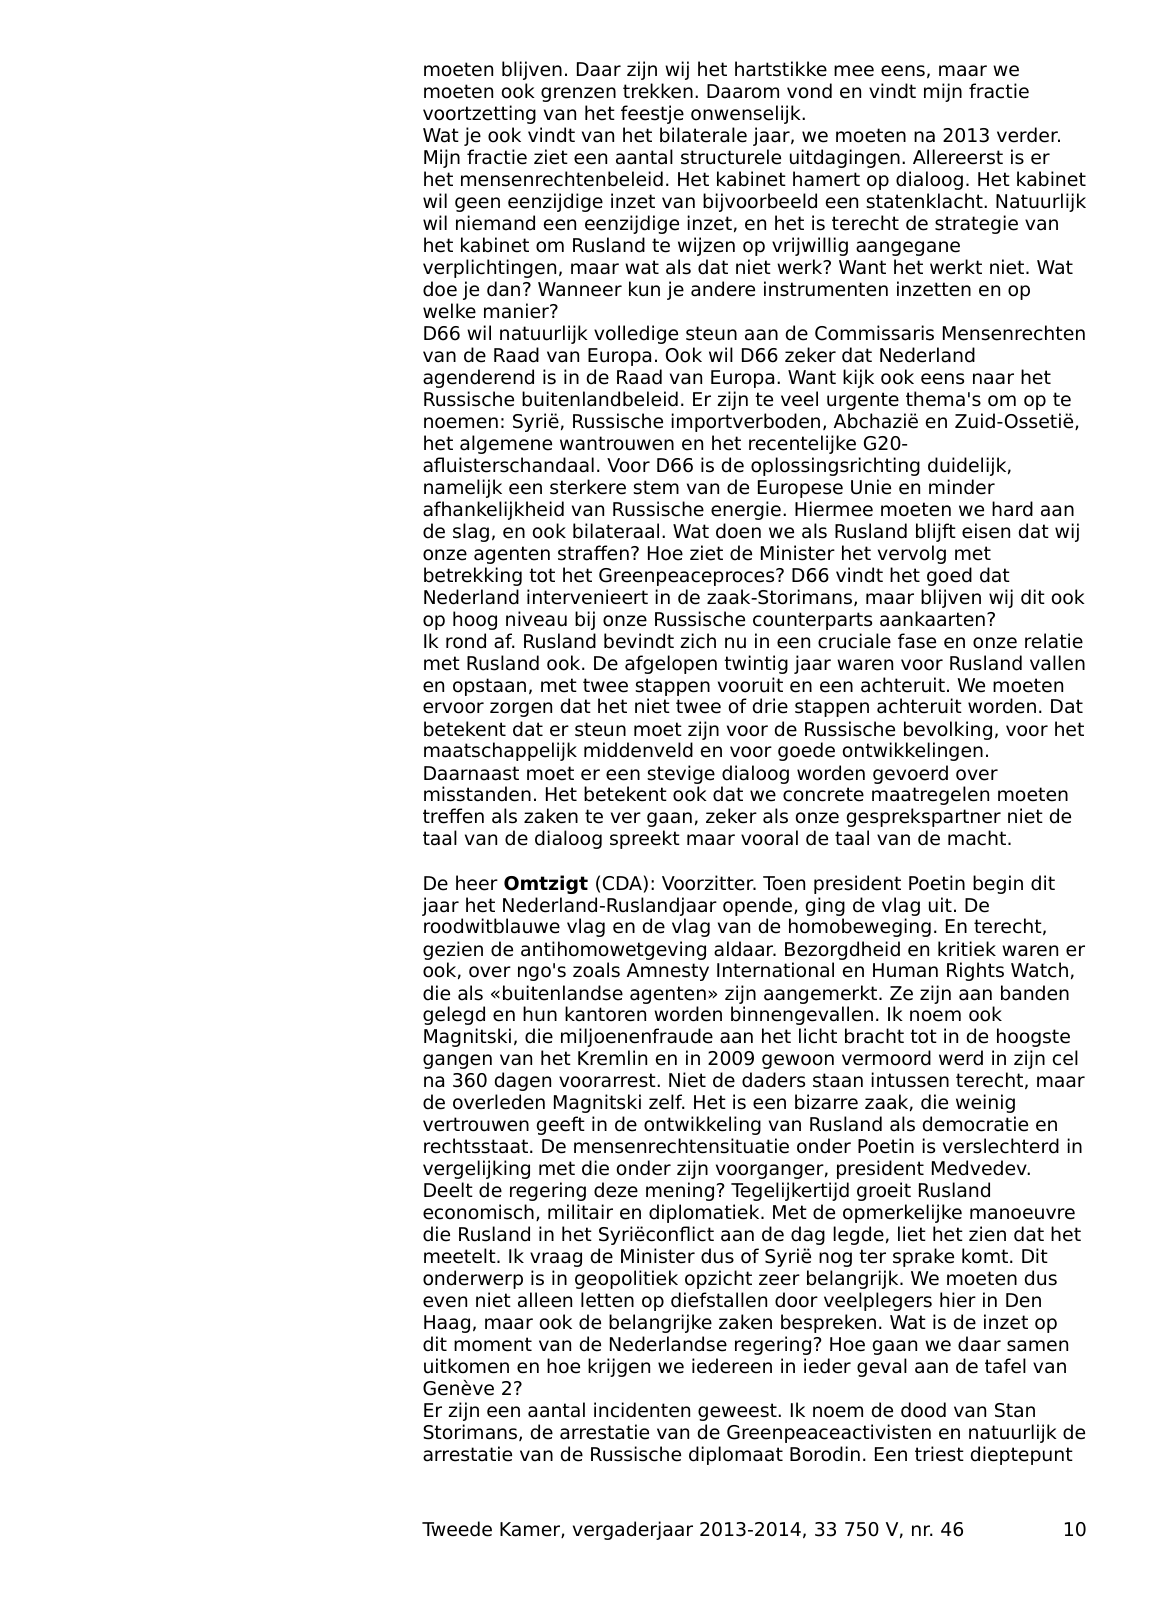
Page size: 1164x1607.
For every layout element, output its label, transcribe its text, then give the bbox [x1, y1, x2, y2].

text D66 wil natuurlijk volledige steun aan de Commissaris Mensenrechten van de Raad van Europa. Ook wil D66 zeker dat Nederland agenderend is in de Raad van Europa. Want kijk ook eens naar het Russische buitenlandbeleid. Er zijn te veel urgente thema's om op te noemen: Syrië, Russische importverboden, Abchazië en Zuid-Ossetië, het algemene wantrouwen en het recentelijke G20-afluisterschandaal. Voor D66 is de oplossingsrichting duidelijk, namelijk een sterkere stem van de Europese Unie en minder afhankelijkheid van Russische energie. Hiermee moeten we hard aan de slag, en ook bilateraal. Wat doen we als Rusland blijft eisen dat wij onze agenten straffen? Hoe ziet de Minister het vervolg met betrekking tot het Greenpeaceproces? D66 vindt het goed dat Nederland intervenieert in de zaak-Storimans, maar blijven wij dit ook op hoog niveau bij onze Russische counterparts aankaarten? [422, 323, 1087, 631]
text Ik rond af. Rusland bevindt zich nu in een cruciale fase en onze relatie met Rusland ook. De afgelopen twintig jaar waren voor Rusland vallen en opstaan, met twee stappen vooruit en een achteruit. We moeten ervoor zorgen dat het niet twee of drie stappen achteruit worden. Dat betekent dat er steun moet zijn voor de Russische bevolking, voor het maatschappelijk middenveld en voor goede ontwikkelingen. Daarnaast moet er een stevige dialoog worden gevoerd over misstanden. Het betekent ook dat we concrete maatregelen moeten treffen als zaken te ver gaan, zeker als onze gesprekspartner niet de taal van de dialoog spreekt maar vooral de taal van de macht. [422, 631, 1087, 850]
text Wat je ook vindt van het bilaterale jaar, we moeten na 2013 verder. Mijn fractie ziet een aantal structurele uitdagingen. Allereerst is er het mensenrechtenbeleid. Het kabinet hamert op dialoog. Het kabinet wil geen eenzijdige inzet van bijvoorbeeld een statenklacht. Natuurlijk wil niemand een eenzijdige inzet, en het is terecht de strategie van het kabinet om Rusland te wijzen op vrijwillig aangegane verplichtingen, maar wat als dat niet werk? Want het werkt niet. Wat doe je dan? Wanneer kun je andere instrumenten inzetten en op welke manier? [422, 125, 1087, 323]
text Er zijn een aantal incidenten geweest. Ik noem de dood van Stan Storimans, de arrestatie van de Greenpeaceactivisten en natuurlijk de arrestatie van de Russische diplomaat Borodin. Een triest dieptepunt [422, 1400, 1087, 1466]
text moeten blijven. Daar zijn wij het hartstikke mee eens, maar we moeten ook grenzen trekken. Daarom vond en vindt mijn fractie voortzetting van het feestje onwenselijk. [422, 59, 1087, 125]
text De heer Omtzigt (CDA): Voorzitter. Toen president Poetin begin dit jaar het Nederland-Ruslandjaar opende, ging de vlag uit. De roodwitblauwe vlag en de vlag van de homobeweging. En terecht, gezien de antihomowetgeving aldaar. Bezorgdheid en kritiek waren er ook, over ngo's zoals Amnesty International en Human Rights Watch, die als «buitenlandse agenten» zijn aangemerkt. Ze zijn aan banden gelegd en hun kantoren worden binnengevallen. Ik noem ook Magnitski, die miljoenenfraude aan het licht bracht tot in de hoogste gangen van het Kremlin en in 2009 gewoon vermoord werd in zijn cel na 360 dagen voorarrest. Niet de daders staan intussen terecht, maar de overleden Magnitski zelf. Het is een bizarre zaak, die weinig vertrouwen geeft in de ontwikkeling van Rusland als democratie en rechtsstaat. De mensenrechtensituatie onder Poetin is verslechterd in vergelijking met die onder zijn voorganger, president Medvedev. Deelt de regering deze mening? Tegelijkertijd groeit Rusland economisch, militair en diplomatiek. Met de opmerkelijke manoeuvre die Rusland in het Syriëconflict aan de dag legde, liet het zien dat het meetelt. Ik vraag de Minister dus of Syrië nog ter sprake komt. Dit onderwerp is in geopolitiek opzicht zeer belangrijk. We moeten dus even niet alleen letten op diefstallen door veelplegers hier in Den Haag, maar ook de belangrijke zaken bespreken. Wat is de inzet op dit moment van de Nederlandse regering? Hoe gaan we daar samen uitkomen en hoe krijgen we iedereen in ieder geval aan de tafel van Genève 2? [422, 872, 1087, 1400]
